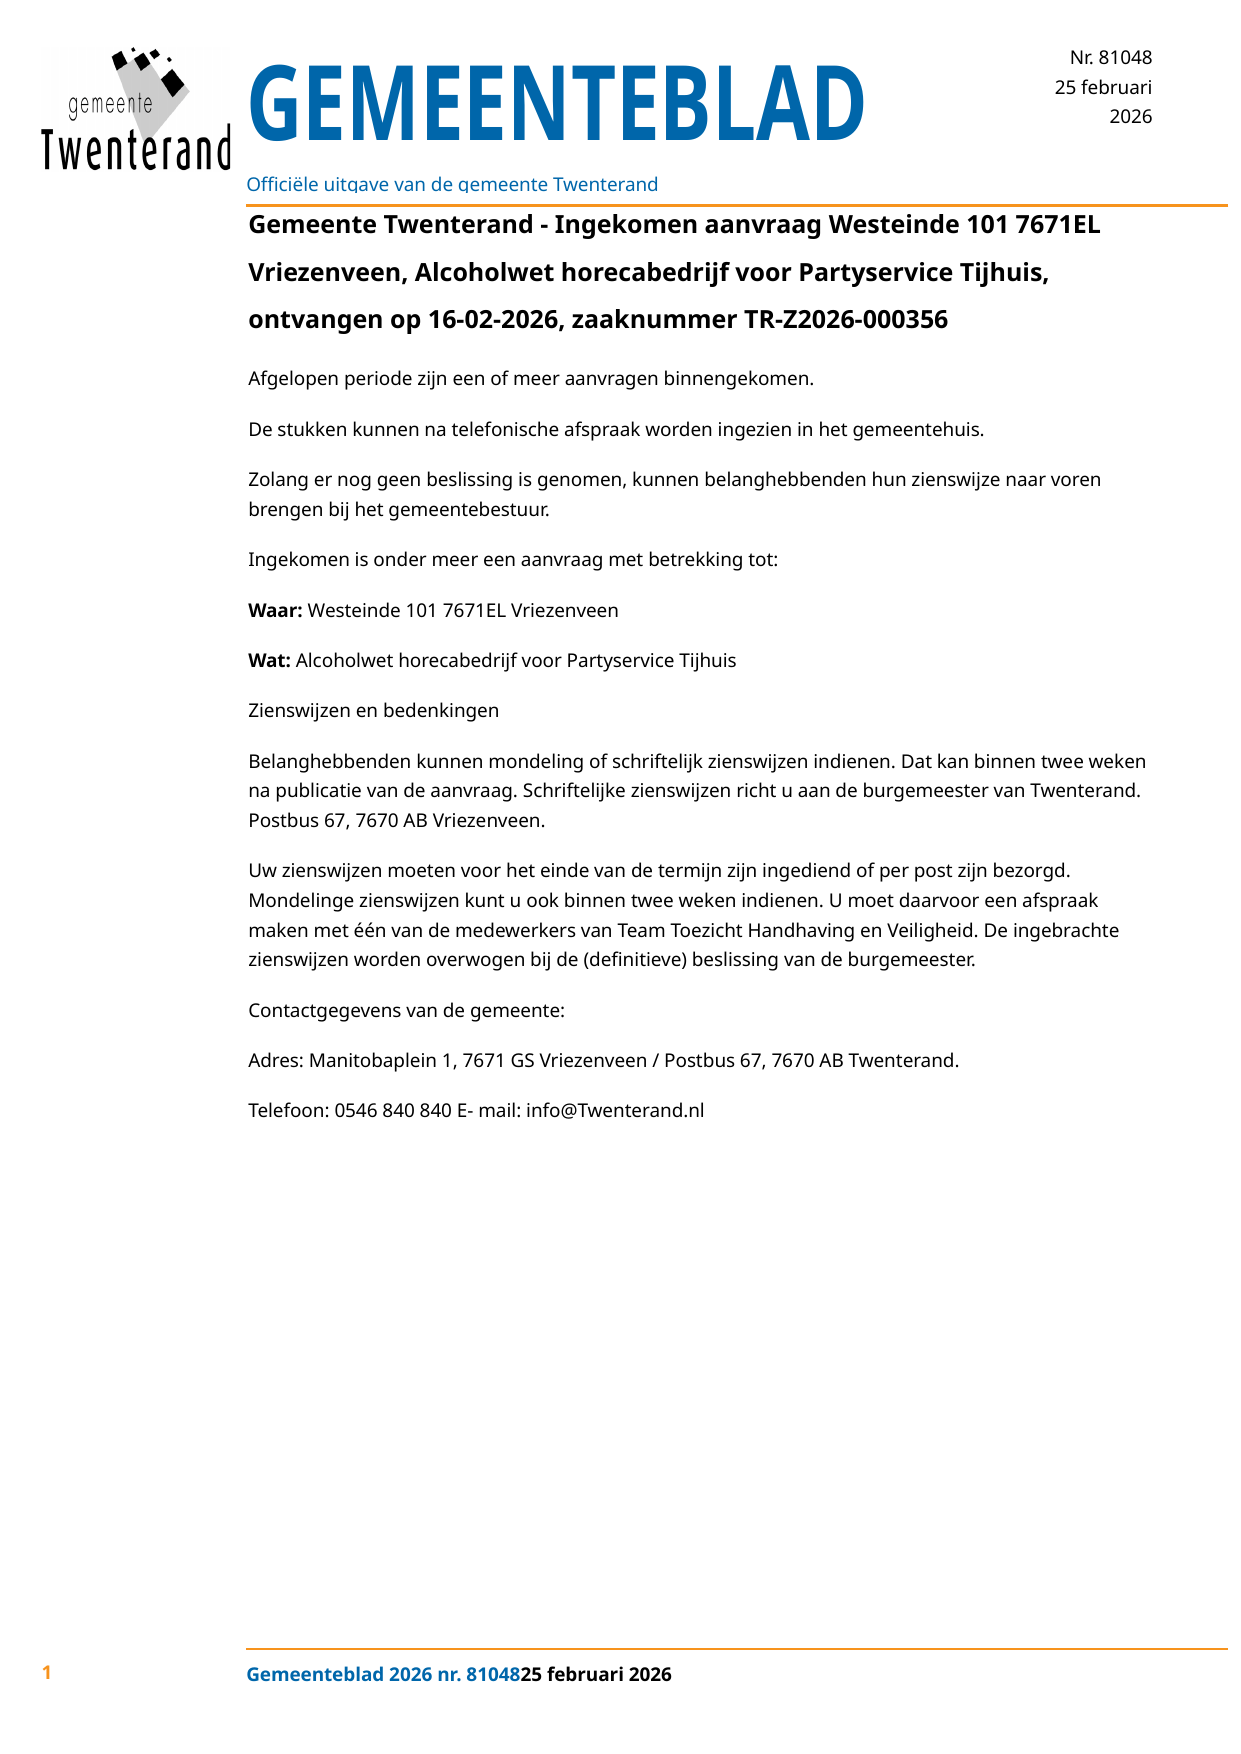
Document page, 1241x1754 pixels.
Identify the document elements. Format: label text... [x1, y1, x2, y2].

text Gemeente Twenterand - Ingekomen aanvraag Westeinde 101 7671EL Vriezenveen, Alcoholwet horecabedrijf voor Partyservice Tijhuis, ontvangen op 16-02-2026, zaaknummer TR-Z2026-000356 [248, 207, 1152, 336]
text Waar: Westeinde 101 7671EL Vriezenveen [248, 597, 1152, 622]
text Telefoon: 0546 840 840 E- mail: info@Twenterand.nl [248, 1098, 1152, 1123]
picture [41, 47, 231, 172]
text Ingekomen is onder meer een aanvraag met betrekking tot: [248, 546, 1152, 572]
text Adres: Manitobaplein 1, 7671 GS Vriezenveen / Postbus 67, 7670 AB Twenterand. [248, 1047, 1152, 1073]
text Afgelopen periode zijn een of meer aanvragen binnengekomen. [248, 366, 1152, 391]
text De stukken kunnen na telefonische afspraak worden ingezien in het gemeentehuis. [248, 416, 1152, 442]
text Zienswijzen en bedenkingen [248, 698, 1152, 723]
text Wat: Alcoholwet horecabedrijf voor Partyservice Tijhuis [248, 647, 1152, 673]
text Contactgegevens van de gemeente: [248, 997, 1152, 1022]
text Zolang er nog geen beslissing is genomen, kunnen belanghebbenden hun zienswijze naar voren brengen bij het gemeentebestuur. [248, 466, 1152, 522]
text Belanghebbenden kunnen mondeling of schriftelijk zienswijzen indienen. Dat kan binnen twee weken na publicatie van de aanvraag. Schriftelijke zienswijzen richt u aan de burgemeester van Twenterand. Postbus 67, 7670 AB Vriezenveen. [248, 748, 1152, 833]
text Uw zienswijzen moeten voor het einde van de termijn zijn ingediend of per post zijn bezorgd. Mondelinge zienswijzen kunt u ook binnen twee weken indienen. U moet daarvoor een afspraak maken met één van de medewerkers van Team Toezicht Handhaving en Veiligheid. De ingebrachte zienswijzen worden overwogen bij de (definitieve) beslissing van de burgemeester. [248, 858, 1152, 972]
